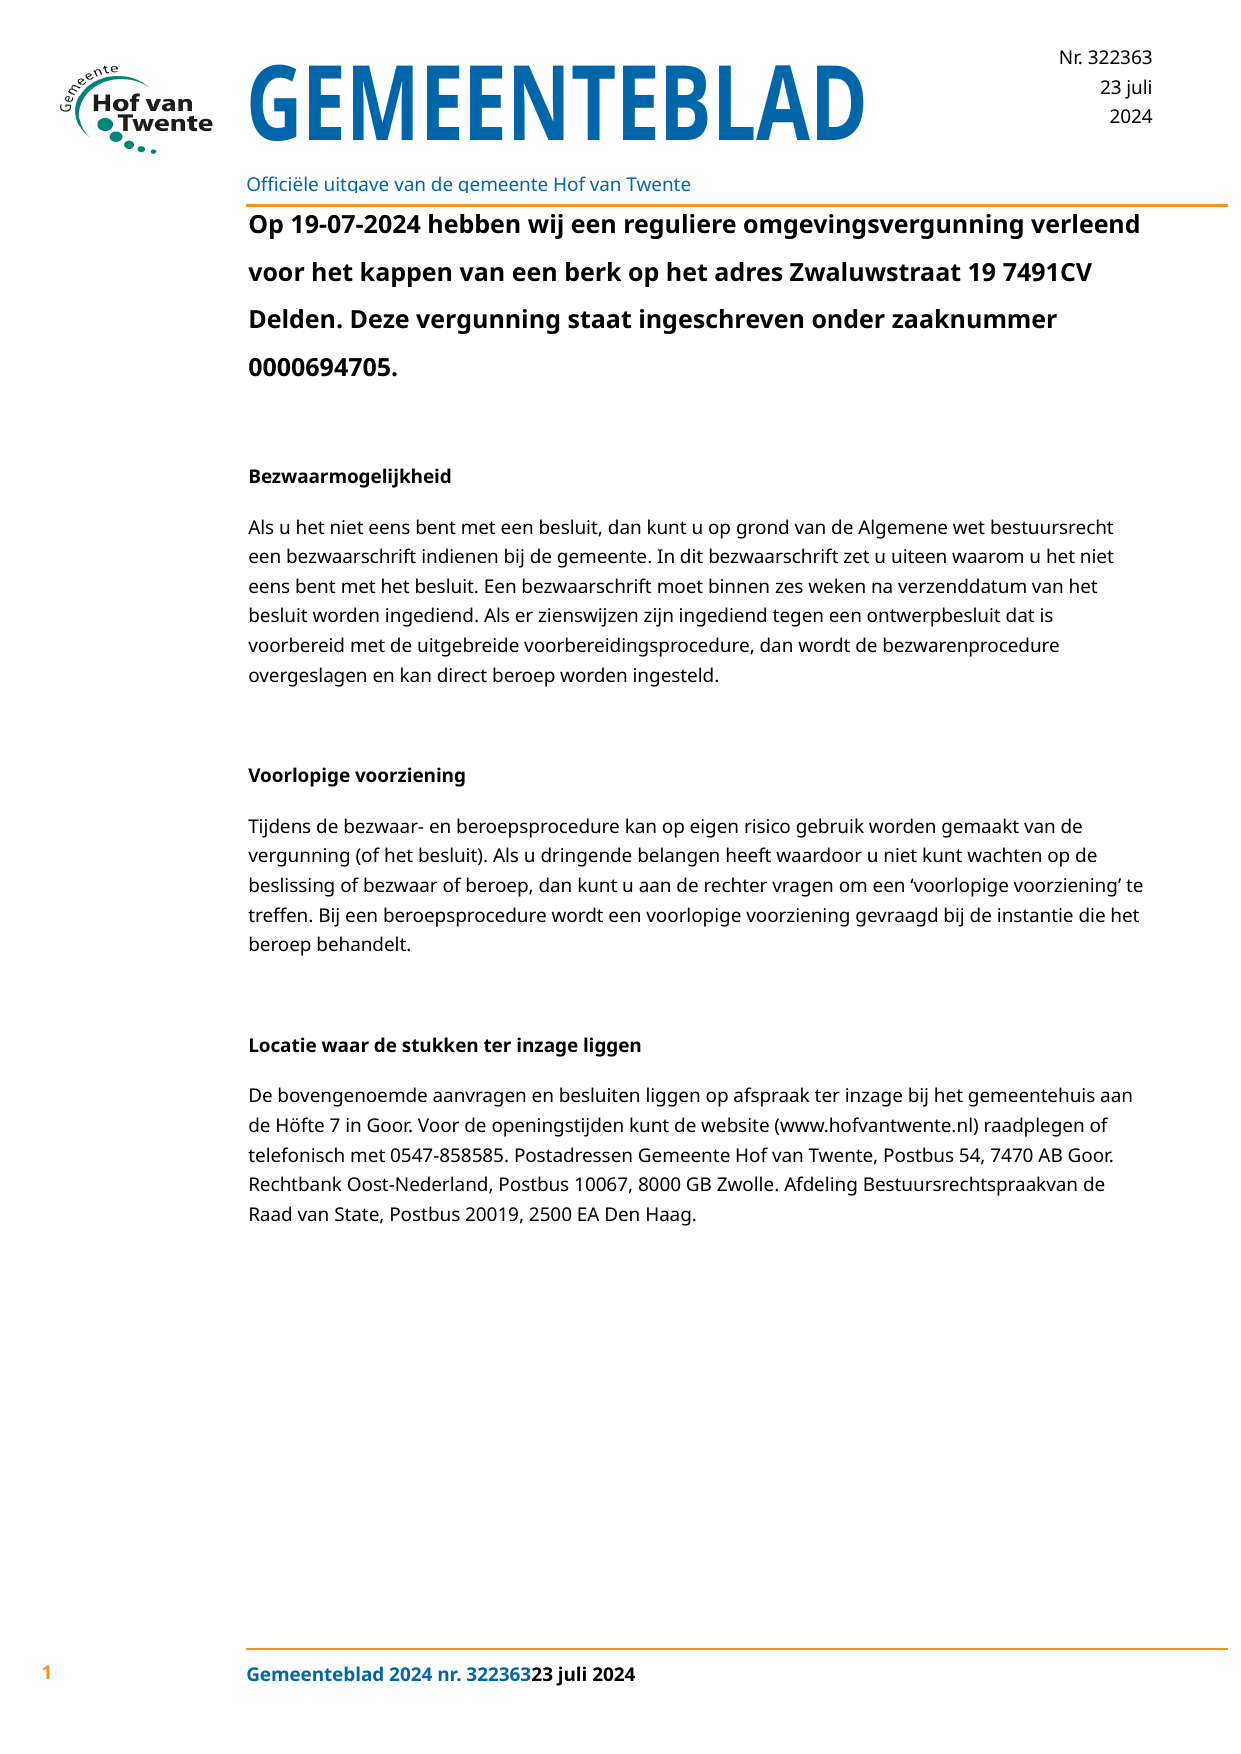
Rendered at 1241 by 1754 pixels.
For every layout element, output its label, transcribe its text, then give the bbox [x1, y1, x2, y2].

text Locatie waar de stukken ter inzage liggen [248, 1032, 1152, 1058]
text Voorlopige voorziening [248, 763, 1152, 788]
text De bovengenoemde aanvragen en besluiten liggen op afspraak ter inzage bij het gemeentehuis aan de Höfte 7 in Goor. Voor de openingstijden kunt de website (www.hofvantwente.nl) raadplegen of telefonisch met 0547-858585. Postadressen Gemeente Hof van Twente, Postbus 54, 7470 AB Goor. Rechtbank Oost-Nederland, Postbus 10067, 8000 GB Zwolle. Afdeling Bestuursrechtspraakvan de Raad van State, Postbus 20019, 2500 EA Den Haag. [248, 1083, 1152, 1227]
text Tijdens de bezwaar- en beroepsprocedure kan op eigen risico gebruik worden gemaakt van de vergunning (of het besluit). Als u dringende belangen heeft waardoor u niet kunt wachten op de beslissing of bezwaar of beroep, dan kunt u aan de rechter vragen om een ‘voorlopige voorziening’ te treffen. Bij een beroepsprocedure wordt een voorlopige voorziening gevraagd bij de instantie die het beroep behandelt. [248, 813, 1152, 957]
text Als u het niet eens bent met een besluit, dan kunt u op grond van de Algemene wet bestuursrecht een bezwaarschrift indienen bij de gemeente. In dit bezwaarschrift zet u uiteen waarom u het niet eens bent met het besluit. Een bezwaarschrift moet binnen zes weken na verzenddatum van het besluit worden ingediend. Als er zienswijzen zijn ingediend tegen een ontwerpbesluit dat is voorbereid met de uitgebreide voorbereidingsprocedure, dan wordt de bezwarenprocedure overgeslagen en kan direct beroep worden ingesteld. [248, 514, 1152, 688]
text Op 19-07-2024 hebben wij een reguliere omgevingsvergunning verleend voor het kappen van een berk op het adres Zwaluwstraat 19 7491CV Delden. Deze vergunning staat ingeschreven onder zaaknummer 0000694705. [248, 207, 1152, 384]
picture [41, 47, 231, 172]
text Bezwaarmogelijkheid [248, 463, 1152, 489]
